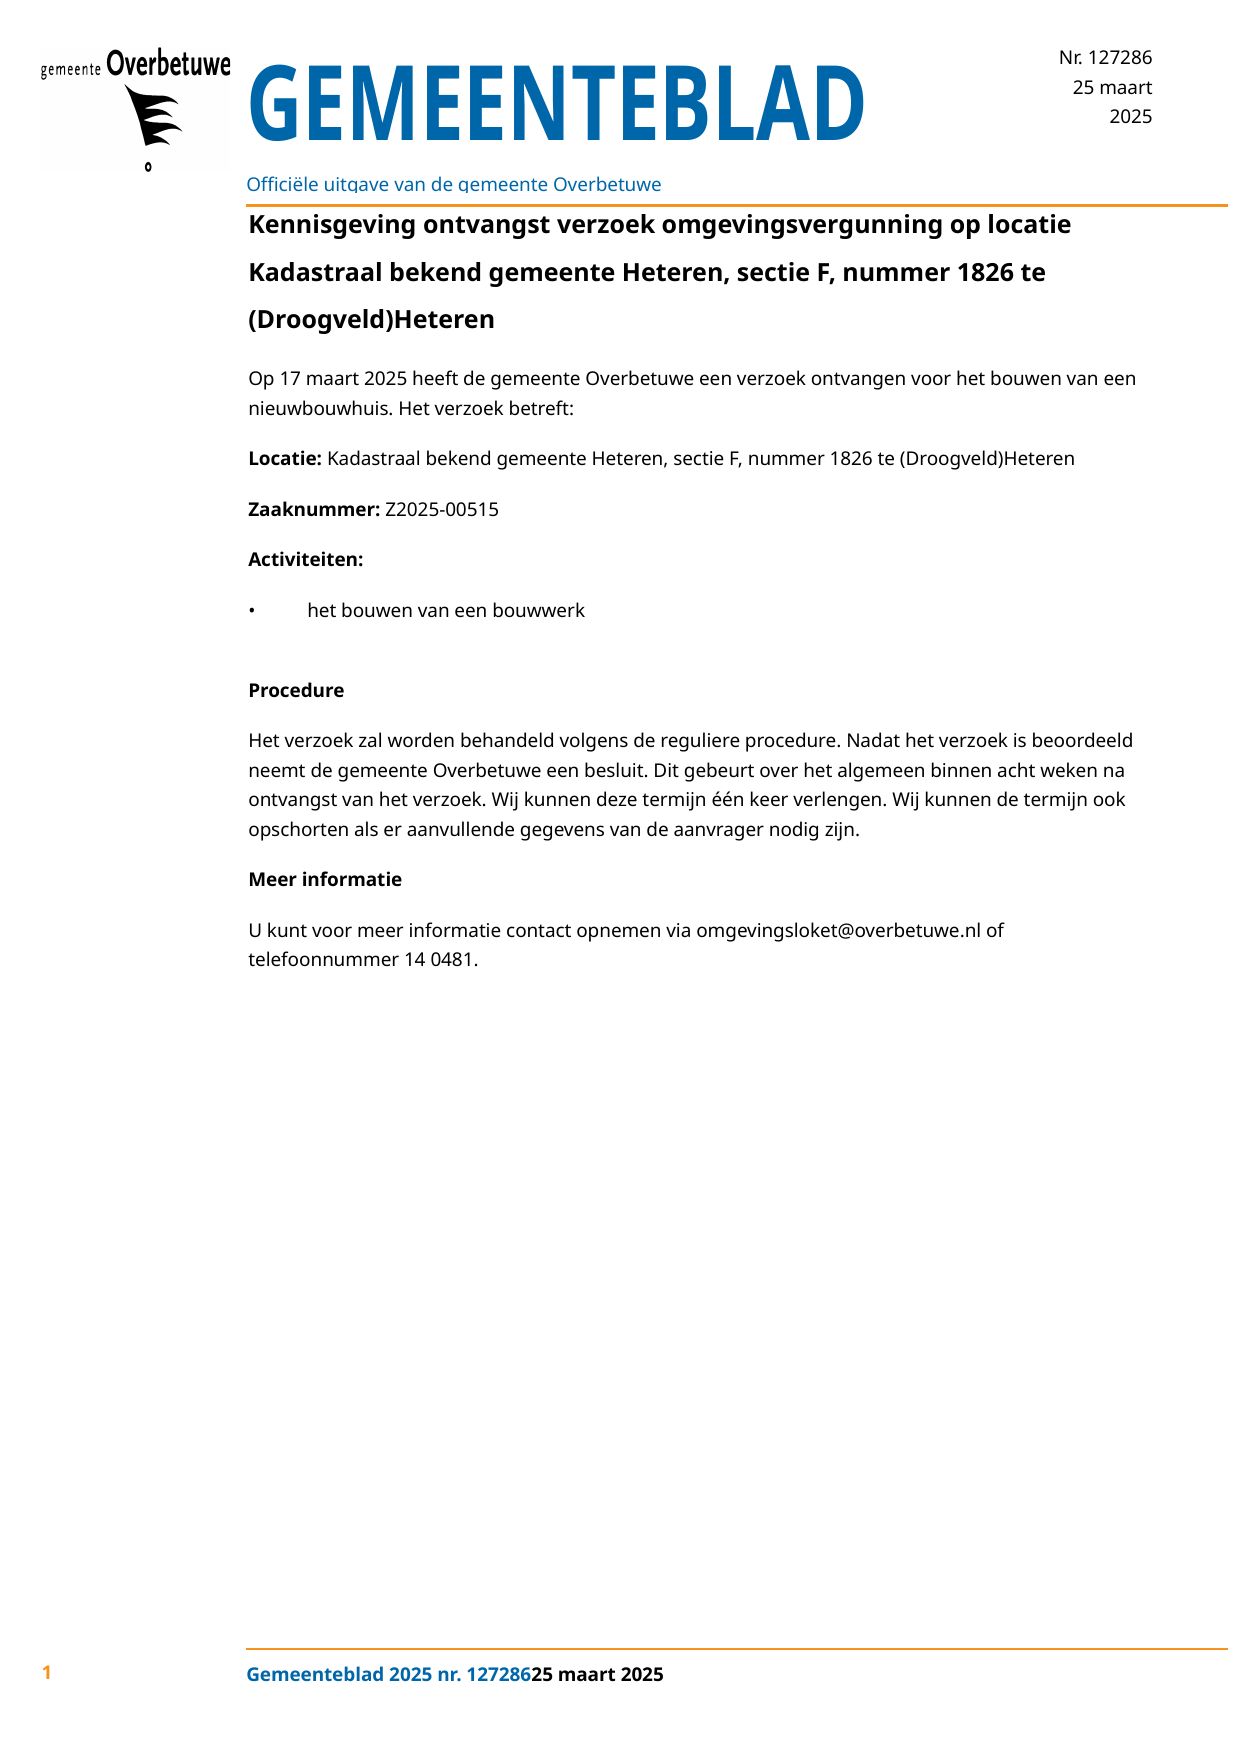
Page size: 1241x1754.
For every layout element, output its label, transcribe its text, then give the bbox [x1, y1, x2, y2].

text Procedure [248, 677, 1152, 702]
text Kennisgeving ontvangst verzoek omgevingsvergunning op locatie Kadastraal bekend gemeente Heteren, sectie F, nummer 1826 te (Droogveld)Heteren [248, 207, 1152, 336]
text U kunt voor meer informatie contact opnemen via omgevingsloket@overbetuwe.nl of telefoonnummer 14 0481. [248, 917, 1152, 972]
text Activiteiten: [248, 546, 1152, 572]
text Het verzoek zal worden behandeld volgens de reguliere procedure. Nadat het verzoek is beoordeeld neemt de gemeente Overbetuwe een besluit. Dit gebeurt over het algemeen binnen acht weken na ontvangst van het verzoek. Wij kunnen deze termijn één keer verlengen. Wij kunnen de termijn ook opschorten als er aanvullende gegevens van de aanvrager nodig zijn. [248, 727, 1152, 842]
text Zaaknummer: Z2025-00515 [248, 496, 1152, 522]
text Locatie: Kadastraal bekend gemeente Heteren, sectie F, nummer 1826 te (Droogveld)Heteren [248, 446, 1152, 471]
picture [41, 47, 231, 172]
text Op 17 maart 2025 heeft de gemeente Overbetuwe een verzoek ontvangen voor het bouwen van een nieuwbouwhuis. Het verzoek betreft: [248, 366, 1152, 421]
list het bouwen van een bouwwerk [248, 597, 1152, 622]
text Meer informatie [248, 866, 1152, 892]
